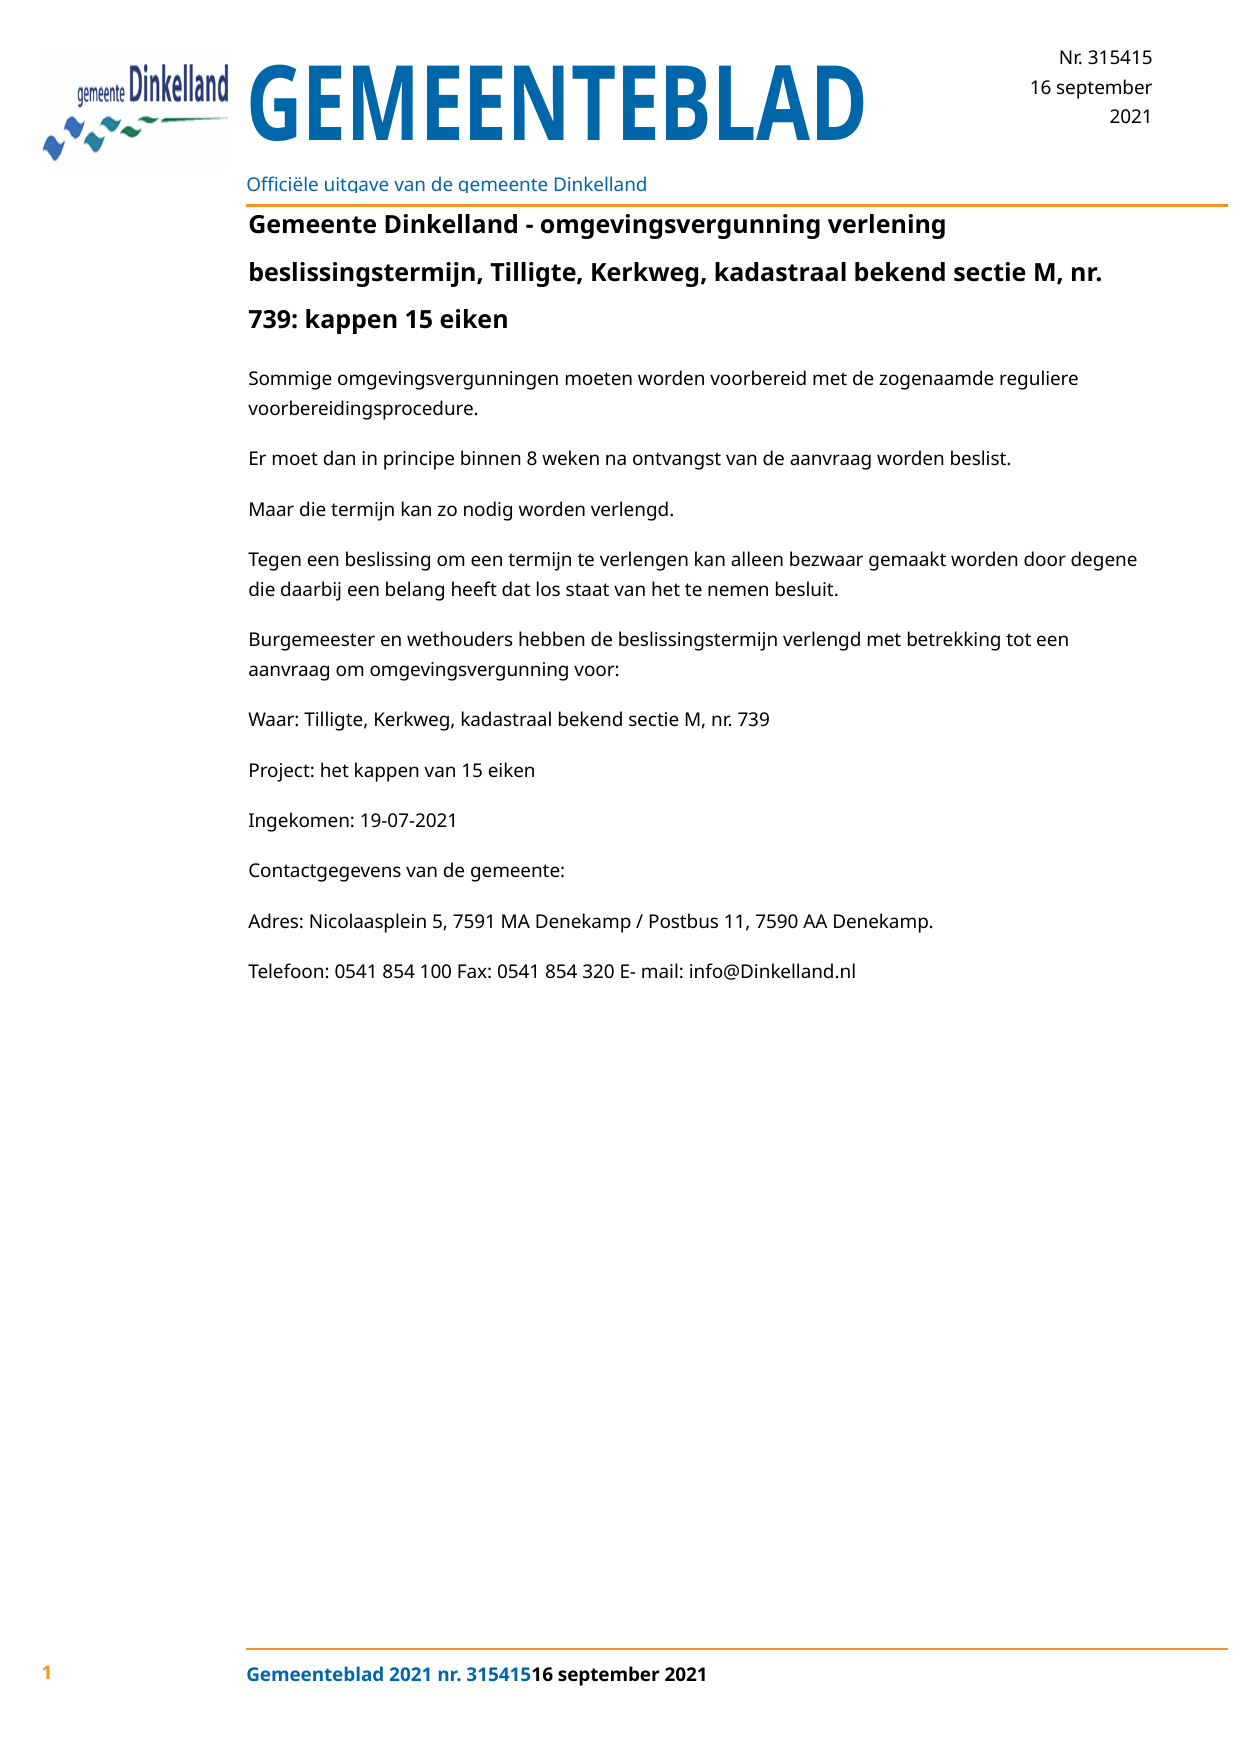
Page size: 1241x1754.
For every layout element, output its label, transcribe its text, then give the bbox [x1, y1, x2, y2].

text Burgemeester en wethouders hebben de beslissingstermijn verlengd met betrekking tot een aanvraag om omgevingsvergunning voor: [248, 626, 1152, 682]
text Sommige omgevingsvergunningen moeten worden voorbereid met de zogenaamde reguliere voorbereidingsprocedure. [248, 366, 1152, 421]
text Er moet dan in principe binnen 8 weken na ontvangst van de aanvraag worden beslist. [248, 446, 1152, 471]
text Project: het kappen van 15 eiken [248, 757, 1152, 782]
text Gemeente Dinkelland - omgevingsvergunning verlening beslissingstermijn, Tilligte, Kerkweg, kadastraal bekend sectie M, nr. 739: kappen 15 eiken [248, 207, 1152, 336]
text Tegen een beslissing om een termijn te verlengen kan alleen bezwaar gemaakt worden door degene die daarbij een belang heeft dat los staat van het te nemen besluit. [248, 546, 1152, 602]
text Telefoon: 0541 854 100 Fax: 0541 854 320 E- mail: info@Dinkelland.nl [248, 958, 1152, 984]
text Adres: Nicolaasplein 5, 7591 MA Denekamp / Postbus 11, 7590 AA Denekamp. [248, 908, 1152, 934]
text Contactgegevens van de gemeente: [248, 858, 1152, 883]
picture [41, 47, 231, 172]
text Maar die termijn kan zo nodig worden verlengd. [248, 496, 1152, 522]
text Waar: Tilligte, Kerkweg, kadastraal bekend sectie M, nr. 739 [248, 706, 1152, 732]
text Ingekomen: 19-07-2021 [248, 807, 1152, 833]
